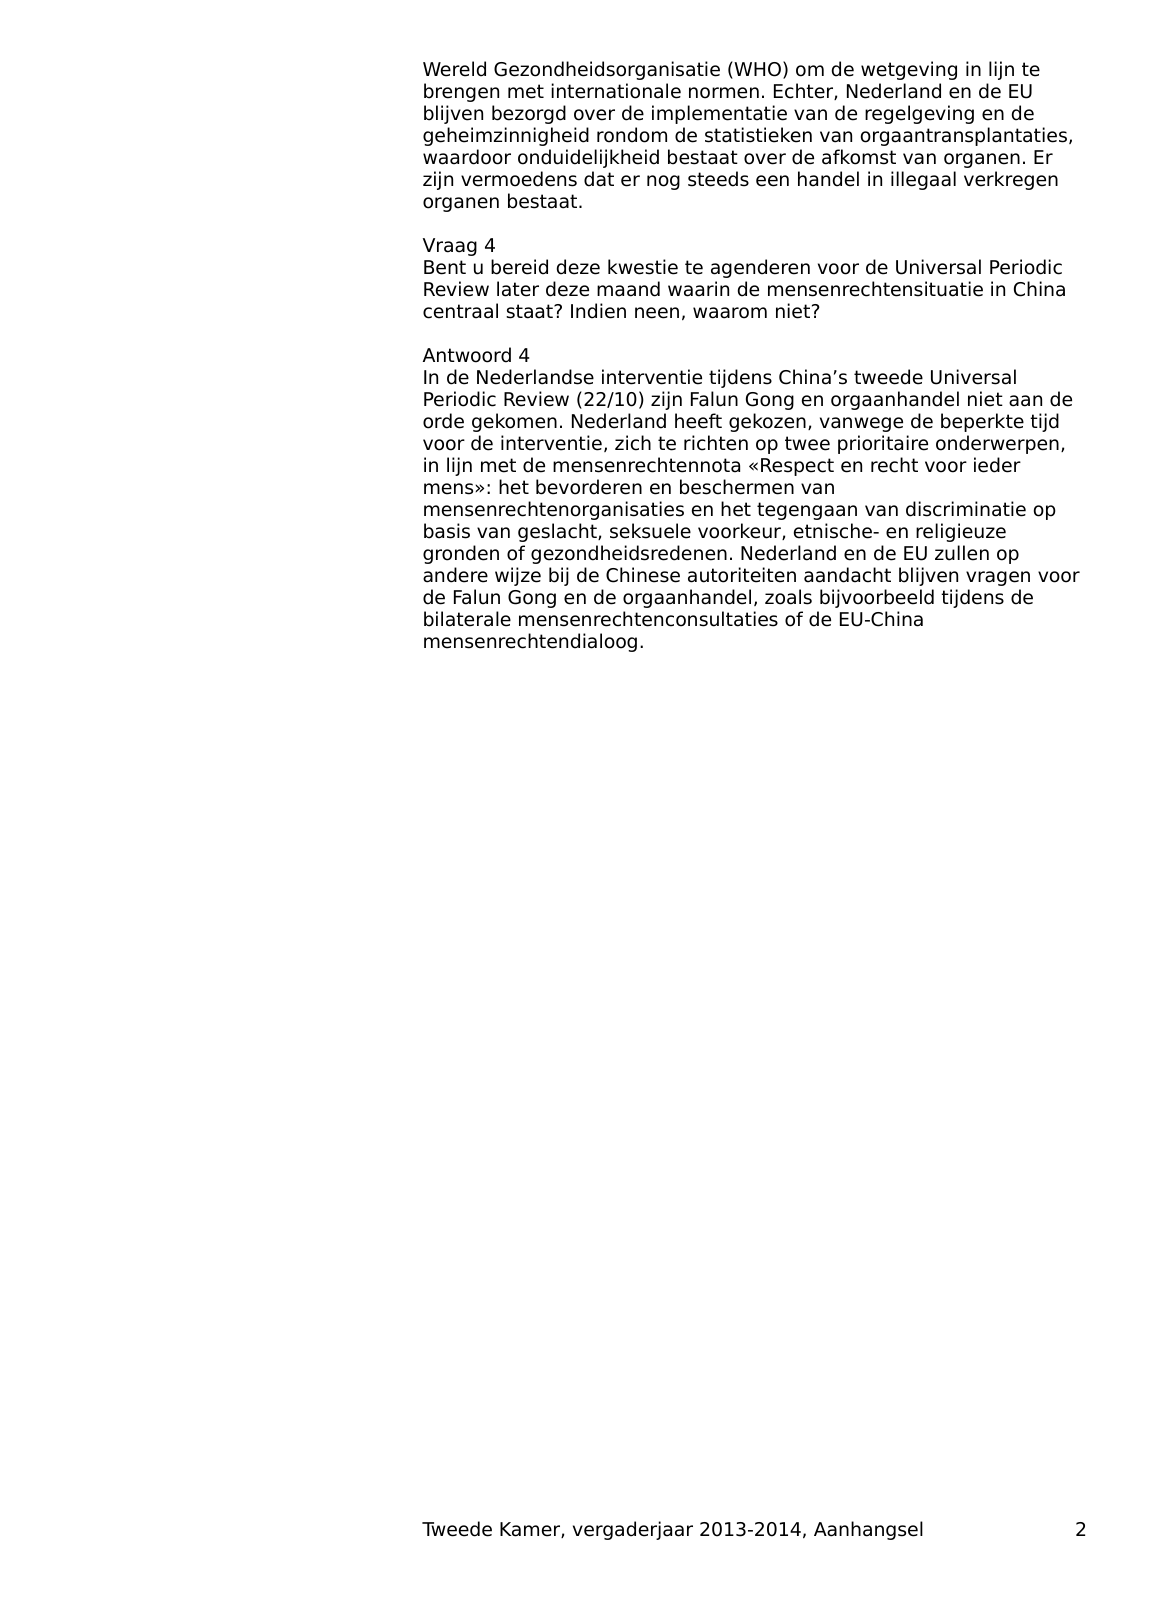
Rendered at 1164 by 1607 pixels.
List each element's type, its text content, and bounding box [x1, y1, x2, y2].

text Antwoord 4 [422, 345, 1087, 367]
text Vraag 4 [422, 235, 1087, 257]
text Wereld Gezondheidsorganisatie (WHO) om de wetgeving in lijn te brengen met internationale normen. Echter, Nederland en de EU blijven bezorgd over de implementatie van de regelgeving en de geheimzinnigheid rondom de statistieken van orgaantransplantaties, waardoor onduidelijkheid bestaat over de afkomst van organen. Er zijn vermoedens dat er nog steeds een handel in illegaal verkregen organen bestaat. [422, 59, 1087, 213]
text Bent u bereid deze kwestie te agenderen voor de Universal Periodic Review later deze maand waarin de mensenrechtensituatie in China centraal staat? Indien neen, waarom niet? [422, 257, 1087, 323]
text In de Nederlandse interventie tijdens China’s tweede Universal Periodic Review (22/10) zijn Falun Gong en orgaanhandel niet aan de orde gekomen. Nederland heeft gekozen, vanwege de beperkte tijd voor de interventie, zich te richten op twee prioritaire onderwerpen, in lijn met de mensenrechtennota «Respect en recht voor ieder mens»: het bevorderen en beschermen van mensenrechtenorganisaties en het tegengaan van discriminatie op basis van geslacht, seksuele voorkeur, etnische- en religieuze gronden of gezondheidsredenen. Nederland en de EU zullen op andere wijze bij de Chinese autoriteiten aandacht blijven vragen voor de Falun Gong en de orgaanhandel, zoals bijvoorbeeld tijdens de bilaterale mensenrechtenconsultaties of de EU-China mensenrechtendialoog. [422, 367, 1087, 653]
